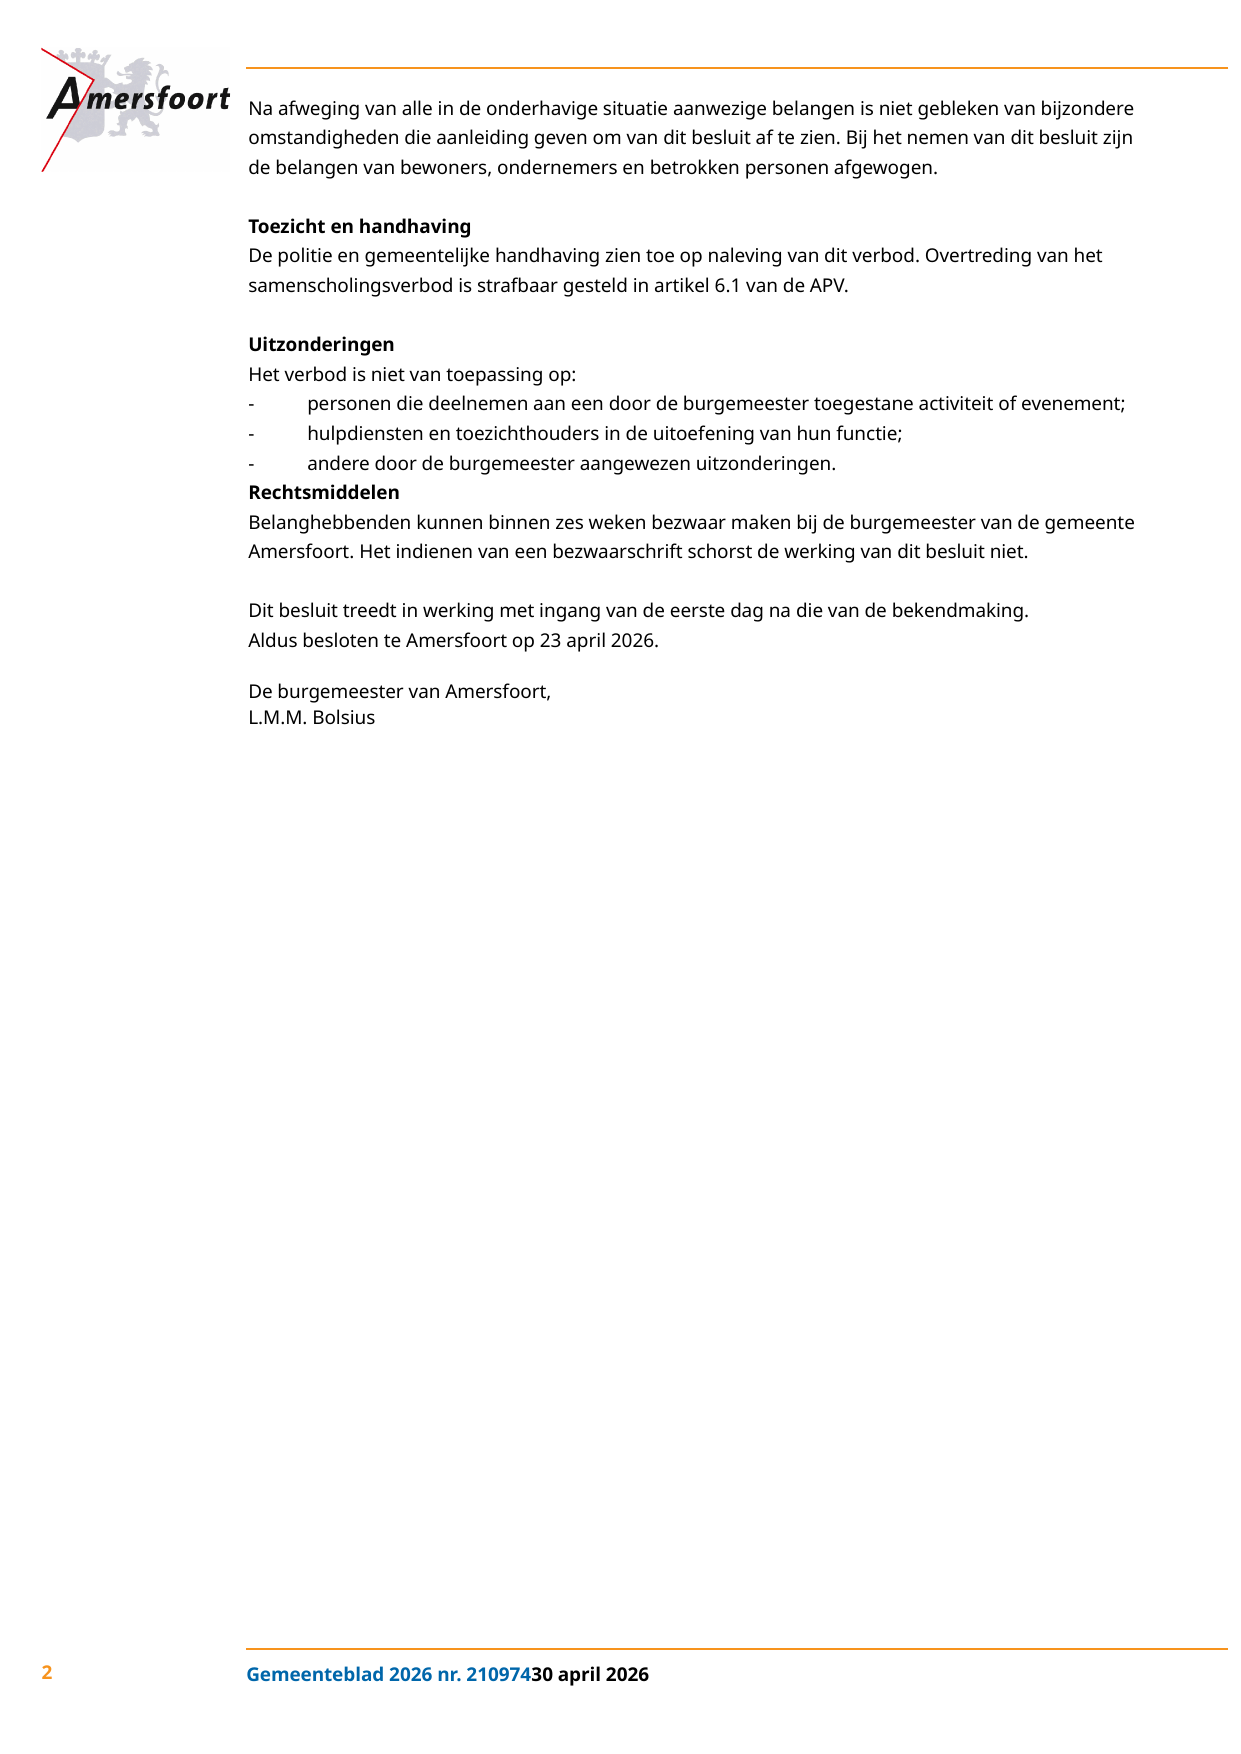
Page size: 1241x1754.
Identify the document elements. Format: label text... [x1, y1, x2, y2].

picture [41, 47, 231, 172]
text Belanghebbenden kunnen binnen zes weken bezwaar maken bij de burgemeester van de gemeente Amersfoort. Het indienen van een bezwaarschrift schorst de werking van dit besluit niet. [248, 509, 1152, 564]
list hulpdiensten en toezichthouders in de uitoefening van hun functie; [248, 420, 1152, 446]
text Het verbod is niet van toepassing op: [248, 361, 1152, 387]
text Uitzonderingen [248, 331, 1152, 357]
text Na afweging van alle in de onderhavige situatie aanwezige belangen is niet gebleken van bijzondere omstandigheden die aanleiding geven om van dit besluit af te zien. Bij het nemen van dit besluit zijn de belangen van bewoners, ondernemers en betrokken personen afgewogen. [248, 95, 1152, 180]
text De burgemeester van Amersfoort, [248, 679, 1152, 704]
text Aldus besloten te Amersfoort op 23 april 2026. [248, 627, 1152, 653]
text Dit besluit treedt in werking met ingang van de eerste dag na die van de bekendmaking. [248, 598, 1152, 623]
text De politie en gemeentelijke handhaving zien toe op naleving van dit verbod. Overtreding van het samenscholingsverbod is strafbaar gesteld in artikel 6.1 van de APV. [248, 243, 1152, 298]
text Rechtsmiddelen [248, 479, 1152, 505]
text Toezicht en handhaving [248, 213, 1152, 239]
list personen die deelnemen aan een door de burgemeester toegestane activiteit of evenement; [248, 391, 1152, 416]
list andere door de burgemeester aangewezen uitzonderingen. [248, 450, 1152, 476]
text L.M.M. Bolsius [248, 704, 1152, 730]
